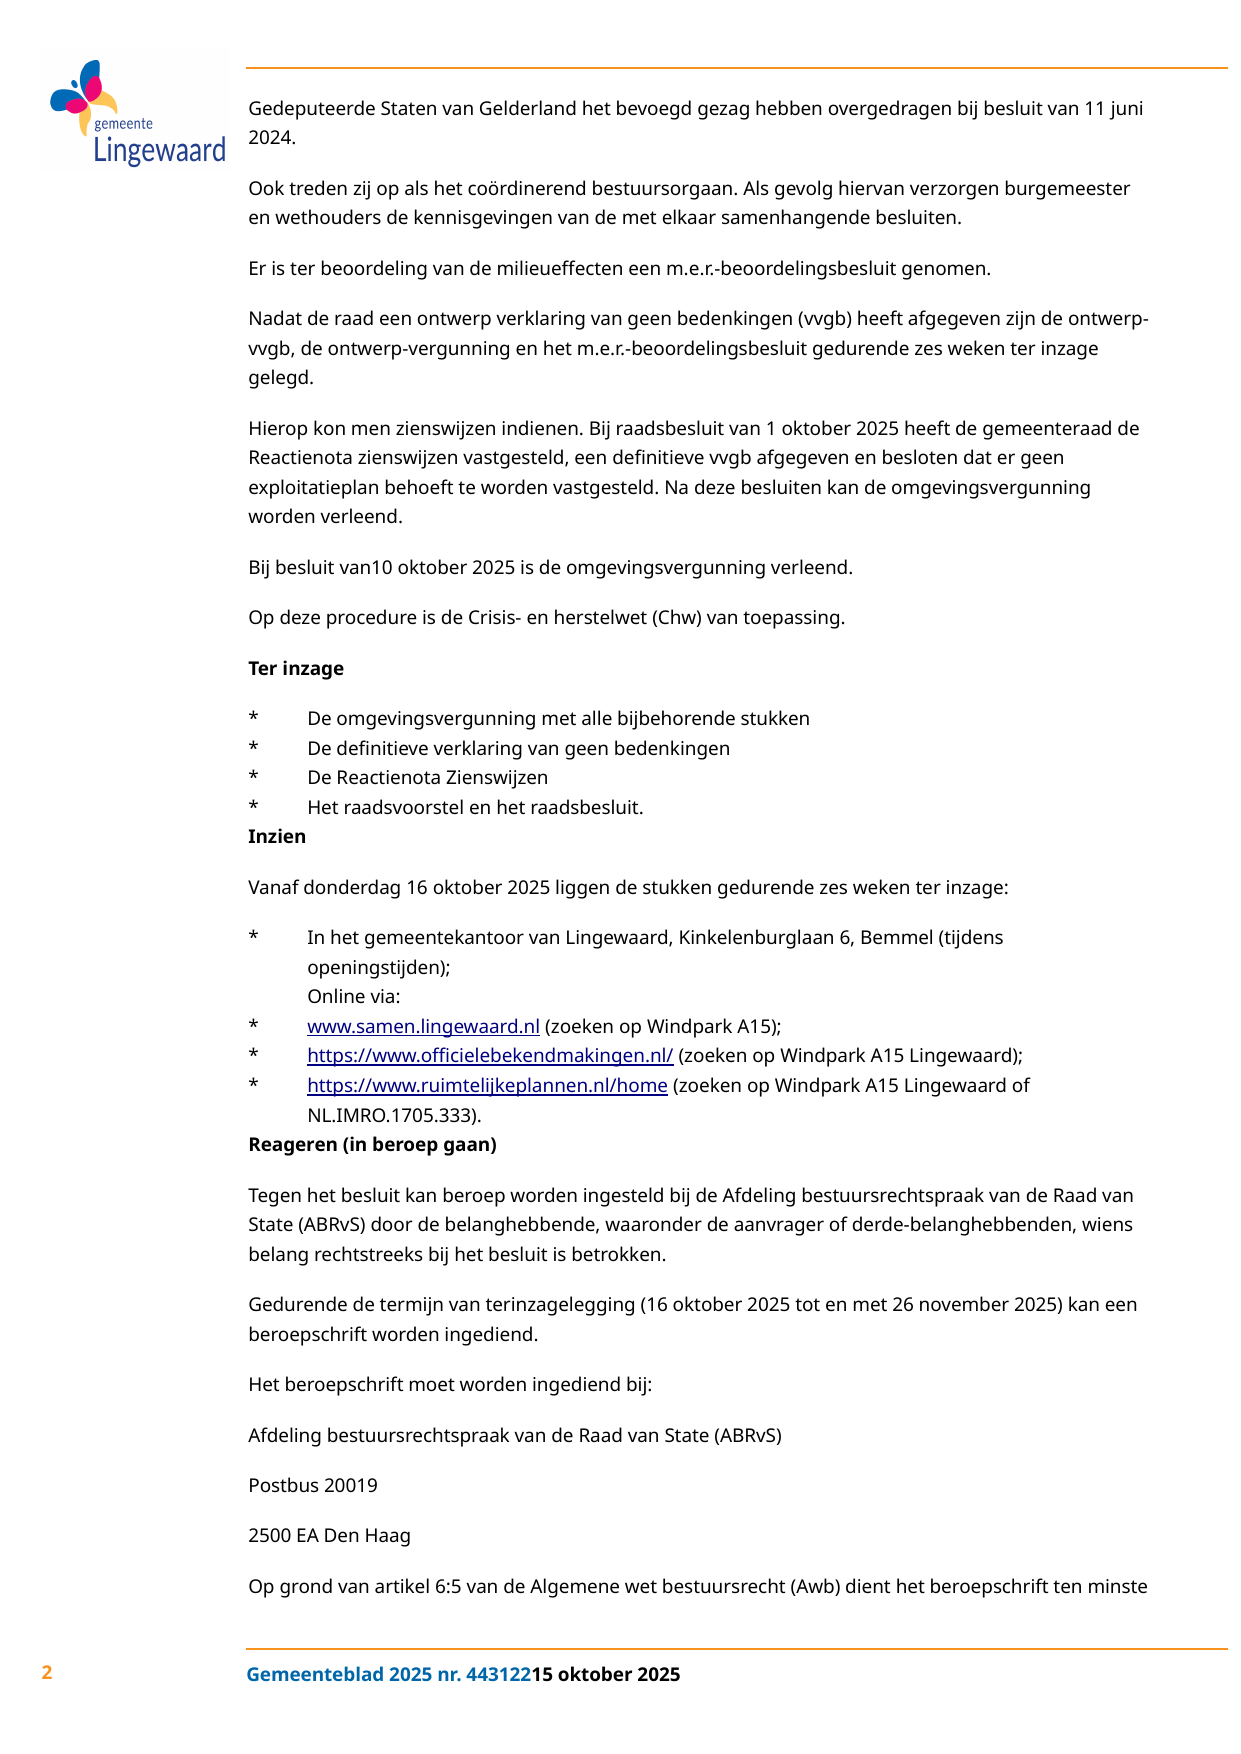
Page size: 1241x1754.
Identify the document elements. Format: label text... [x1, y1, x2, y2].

list Online via: [248, 983, 1152, 1009]
text 2500 EA Den Haag [248, 1523, 1152, 1548]
text Afdeling bestuursrechtspraak van de Raad van State (ABRvS) [248, 1422, 1152, 1448]
text Het beroepschrift moet worden ingediend bij: [248, 1371, 1152, 1397]
text Nadat de raad een ontwerp verklaring van geen bedenkingen (vvgb) heeft afgegeven zijn de ontwerp-vvgb, de ontwerp-vergunning en het m.e.r.-beoordelingsbesluit gedurende zes weken ter inzage gelegd. [248, 305, 1152, 390]
text Ook treden zij op als het coördinerend bestuursorgaan. Als gevolg hiervan verzorgen burgemeester en wethouders de kennisgevingen van de met elkaar samenhangende besluiten. [248, 175, 1152, 230]
list https://www.officielebekendmakingen.nl/ (zoeken op Windpark A15 Lingewaard); [248, 1043, 1152, 1068]
list https://www.ruimtelijkeplannen.nl/home (zoeken op Windpark A15 Lingewaard of NL.IMRO.1705.333). [248, 1072, 1152, 1128]
text Hierop kon men zienswijzen indienen. Bij raadsbesluit van 1 oktober 2025 heeft de gemeenteraad de Reactienota zienswijzen vastgesteld, een definitieve vvgb afgegeven en besloten dat er geen exploitatieplan behoeft te worden vastgesteld. Na deze besluiten kan de omgevingsvergunning worden verleend. [248, 415, 1152, 529]
text Postbus 20019 [248, 1472, 1152, 1498]
text Ter inzage [248, 655, 1152, 681]
list De omgevingsvergunning met alle bijbehorende stukken [248, 705, 1152, 731]
list De Reactienota Zienswijzen [248, 764, 1152, 790]
text Reageren (in beroep gaan) [248, 1131, 1152, 1157]
text Tegen het besluit kan beroep worden ingesteld bij de Afdeling bestuursrechtspraak van de Raad van State (ABRvS) door de belanghebbende, waaronder de aanvrager of derde-belanghebbenden, wiens belang rechtstreeks bij het besluit is betrokken. [248, 1182, 1152, 1267]
list In het gemeentekantoor van Lingewaard, Kinkelenburglaan 6, Bemmel (tijdens openingstijden); [248, 924, 1152, 980]
text Bij besluit van10 oktober 2025 is de omgevingsvergunning verleend. [248, 554, 1152, 580]
text Inzien [248, 823, 1152, 849]
text Op grond van artikel 6:5 van de Algemene wet bestuursrecht (Awb) dient het beroepschrift ten minste [248, 1573, 1152, 1599]
text Gedeputeerde Staten van Gelderland het bevoegd gezag hebben overgedragen bij besluit van 11 juni 2024. [248, 95, 1152, 150]
list www.samen.lingewaard.nl (zoeken op Windpark A15); [248, 1013, 1152, 1039]
text Er is ter beoordeling van de milieueffecten een m.e.r.-beoordelingsbesluit genomen. [248, 255, 1152, 281]
picture [41, 47, 231, 172]
text Vanaf donderdag 16 oktober 2025 liggen de stukken gedurende zes weken ter inzage: [248, 874, 1152, 900]
text Gedurende de termijn van terinzagelegging (16 oktober 2025 tot en met 26 november 2025) kan een beroepschrift worden ingediend. [248, 1291, 1152, 1347]
list Het raadsvoorstel en het raadsbesluit. [248, 794, 1152, 820]
text Op deze procedure is de Crisis- en herstelwet (Chw) van toepassing. [248, 604, 1152, 630]
list De definitieve verklaring van geen bedenkingen [248, 735, 1152, 761]
